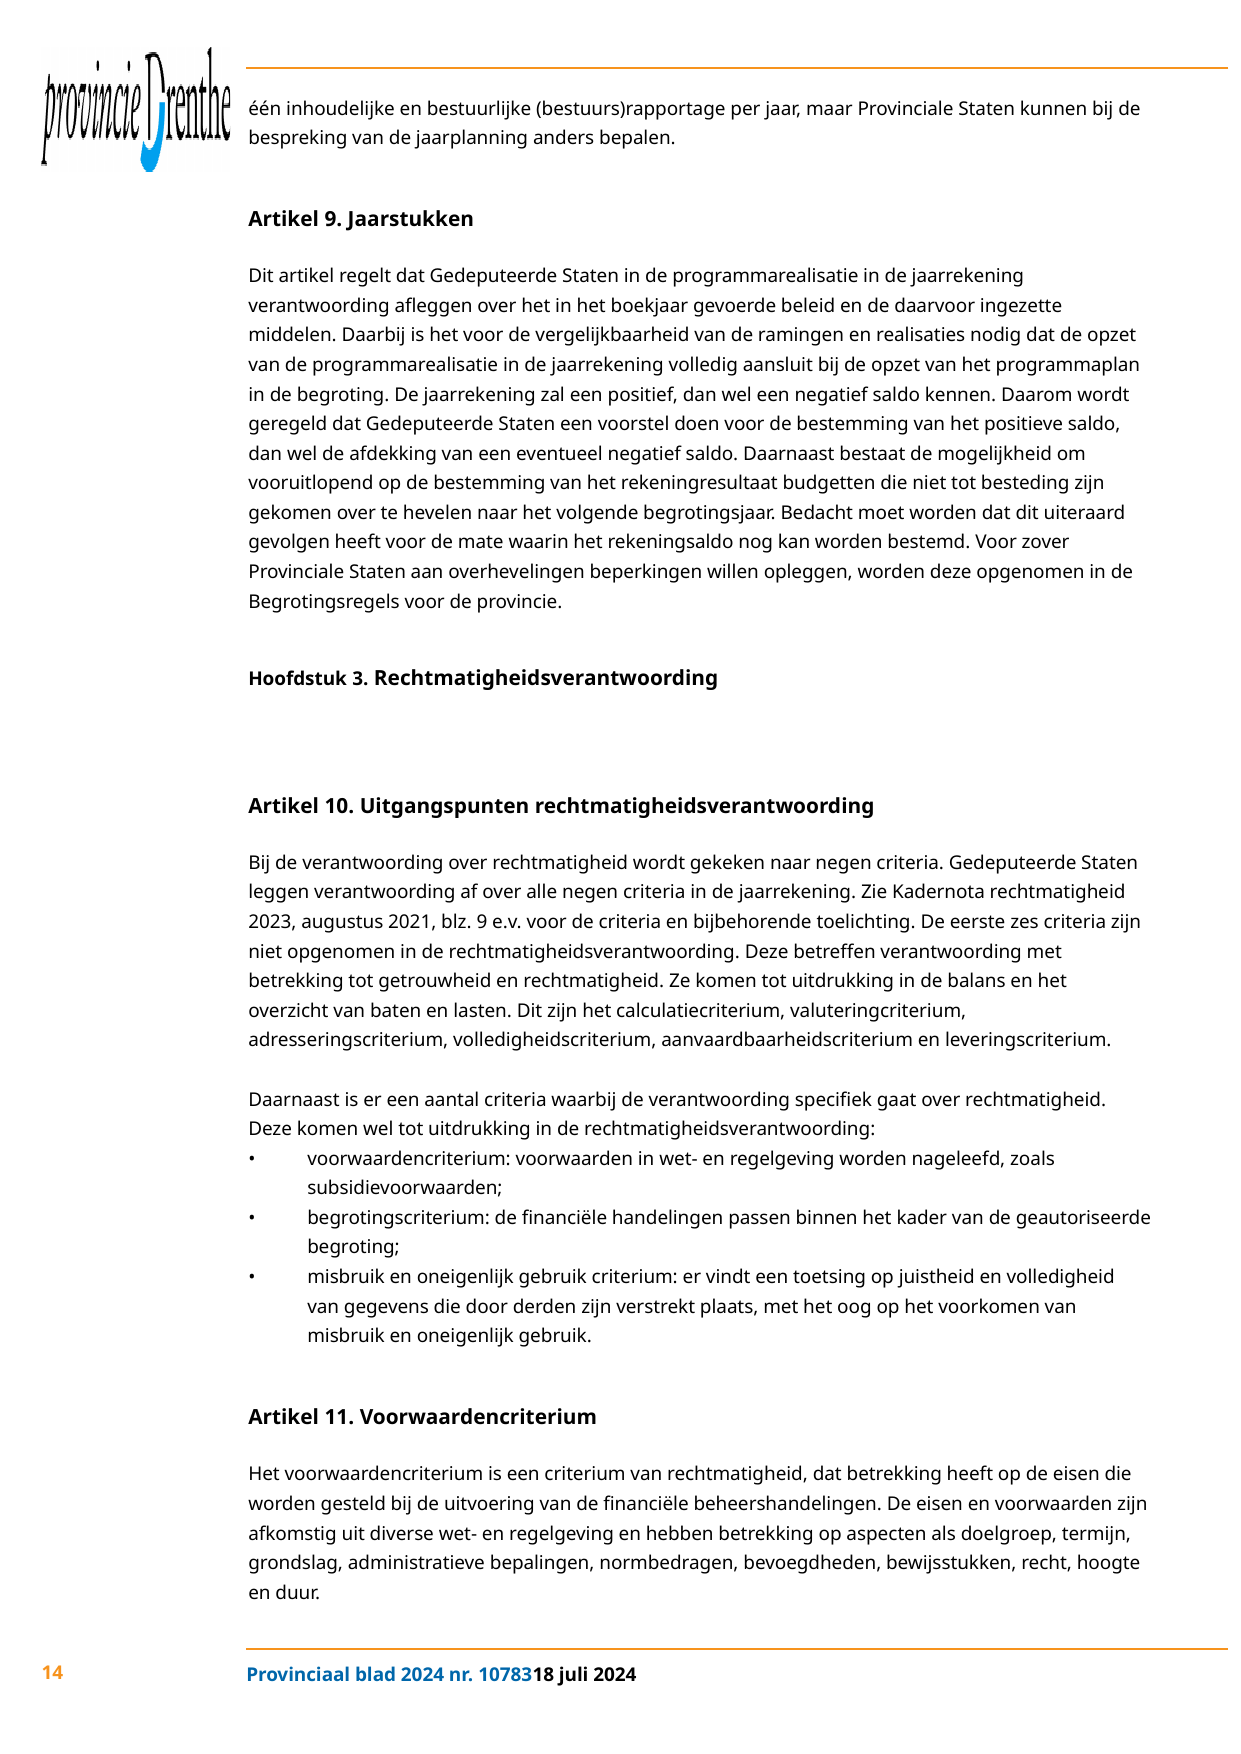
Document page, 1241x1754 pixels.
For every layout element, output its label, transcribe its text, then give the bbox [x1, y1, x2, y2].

text Dit artikel regelt dat Gedeputeerde Staten in de programmarealisatie in de jaarrekening verantwoording afleggen over het in het boekjaar gevoerde beleid en de daarvoor ingezette middelen. Daarbij is het voor de vergelijkbaarheid van de ramingen en realisaties nodig dat de opzet van de programmarealisatie in de jaarrekening volledig aansluit bij de opzet van het programmaplan in de begroting. De jaarrekening zal een positief, dan wel een negatief saldo kennen. Daarom wordt geregeld dat Gedeputeerde Staten een voorstel doen voor de bestemming van het positieve saldo, dan wel de afdekking van een eventueel negatief saldo. Daarnaast bestaat de mogelijkheid om vooruitlopend op de bestemming van het rekeningresultaat budgetten die niet tot besteding zijn gekomen over te hevelen naar het volgende begrotingsjaar. Bedacht moet worden dat dit uiteraard gevolgen heeft voor de mate waarin het rekeningsaldo nog kan worden bestemd. Voor zover Provinciale Staten aan overhevelingen beperkingen willen opleggen, worden deze opgenomen in de Begrotingsregels voor de provincie. [248, 262, 1152, 613]
text Daarnaast is er een aantal criteria waarbij de verantwoording specifiek gaat over rechtmatigheid. Deze komen wel tot uitdrukking in de rechtmatigheidsverantwoording: [248, 1086, 1152, 1141]
text één inhoudelijke en bestuurlijke (bestuurs)rapportage per jaar, maar Provinciale Staten kunnen bij de bespreking van de jaarplanning anders bepalen. [248, 95, 1152, 150]
text Hoofdstuk 3. Rechtmatigheidsverantwoording [248, 663, 1152, 691]
picture [41, 47, 231, 172]
text Bij de verantwoording over rechtmatigheid wordt gekeken naar negen criteria. Gedeputeerde Staten leggen verantwoording af over alle negen criteria in de jaarrekening. Zie Kadernota rechtmatigheid 2023, augustus 2021, blz. 9 e.v. voor de criteria en bijbehorende toelichting. De eerste zes criteria zijn niet opgenomen in de rechtmatigheidsverantwoording. Deze betreffen verantwoording met betrekking tot getrouwheid en rechtmatigheid. Ze komen tot uitdrukking in de balans en het overzicht van baten en lasten. Dit zijn het calculatiecriterium, valuteringcriterium, adresseringscriterium, volledigheidscriterium, aanvaardbaarheidscriterium en leveringscriterium. [248, 849, 1152, 1052]
text Artikel 10. Uitgangspunten rechtmatigheidsverantwoording [248, 791, 1152, 819]
text Artikel 9. Jaarstukken [248, 204, 1152, 233]
list misbruik en oneigenlijk gebruik criterium: er vindt een toetsing op juistheid en volledigheid van gegevens die door derden zijn verstrekt plaats, met het oog op het voorkomen van misbruik en oneigenlijk gebruik. [248, 1263, 1152, 1348]
list begrotingscriterium: de financiële handelingen passen binnen het kader van de geautoriseerde begroting; [248, 1204, 1152, 1259]
text Artikel 11. Voorwaardencriterium [248, 1402, 1152, 1431]
text Het voorwaardencriterium is een criterium van rechtmatigheid, dat betrekking heeft op de eisen die worden gesteld bij de uitvoering van de financiële beheershandelingen. De eisen en voorwaarden zijn afkomstig uit diverse wet- en regelgeving en hebben betrekking op aspecten als doelgroep, termijn, grondslag, administratieve bepalingen, normbedragen, bevoegdheden, bewijsstukken, recht, hoogte en duur. [248, 1461, 1152, 1604]
list voorwaardencriterium: voorwaarden in wet- en regelgeving worden nageleefd, zoals subsidievoorwaarden; [248, 1145, 1152, 1200]
